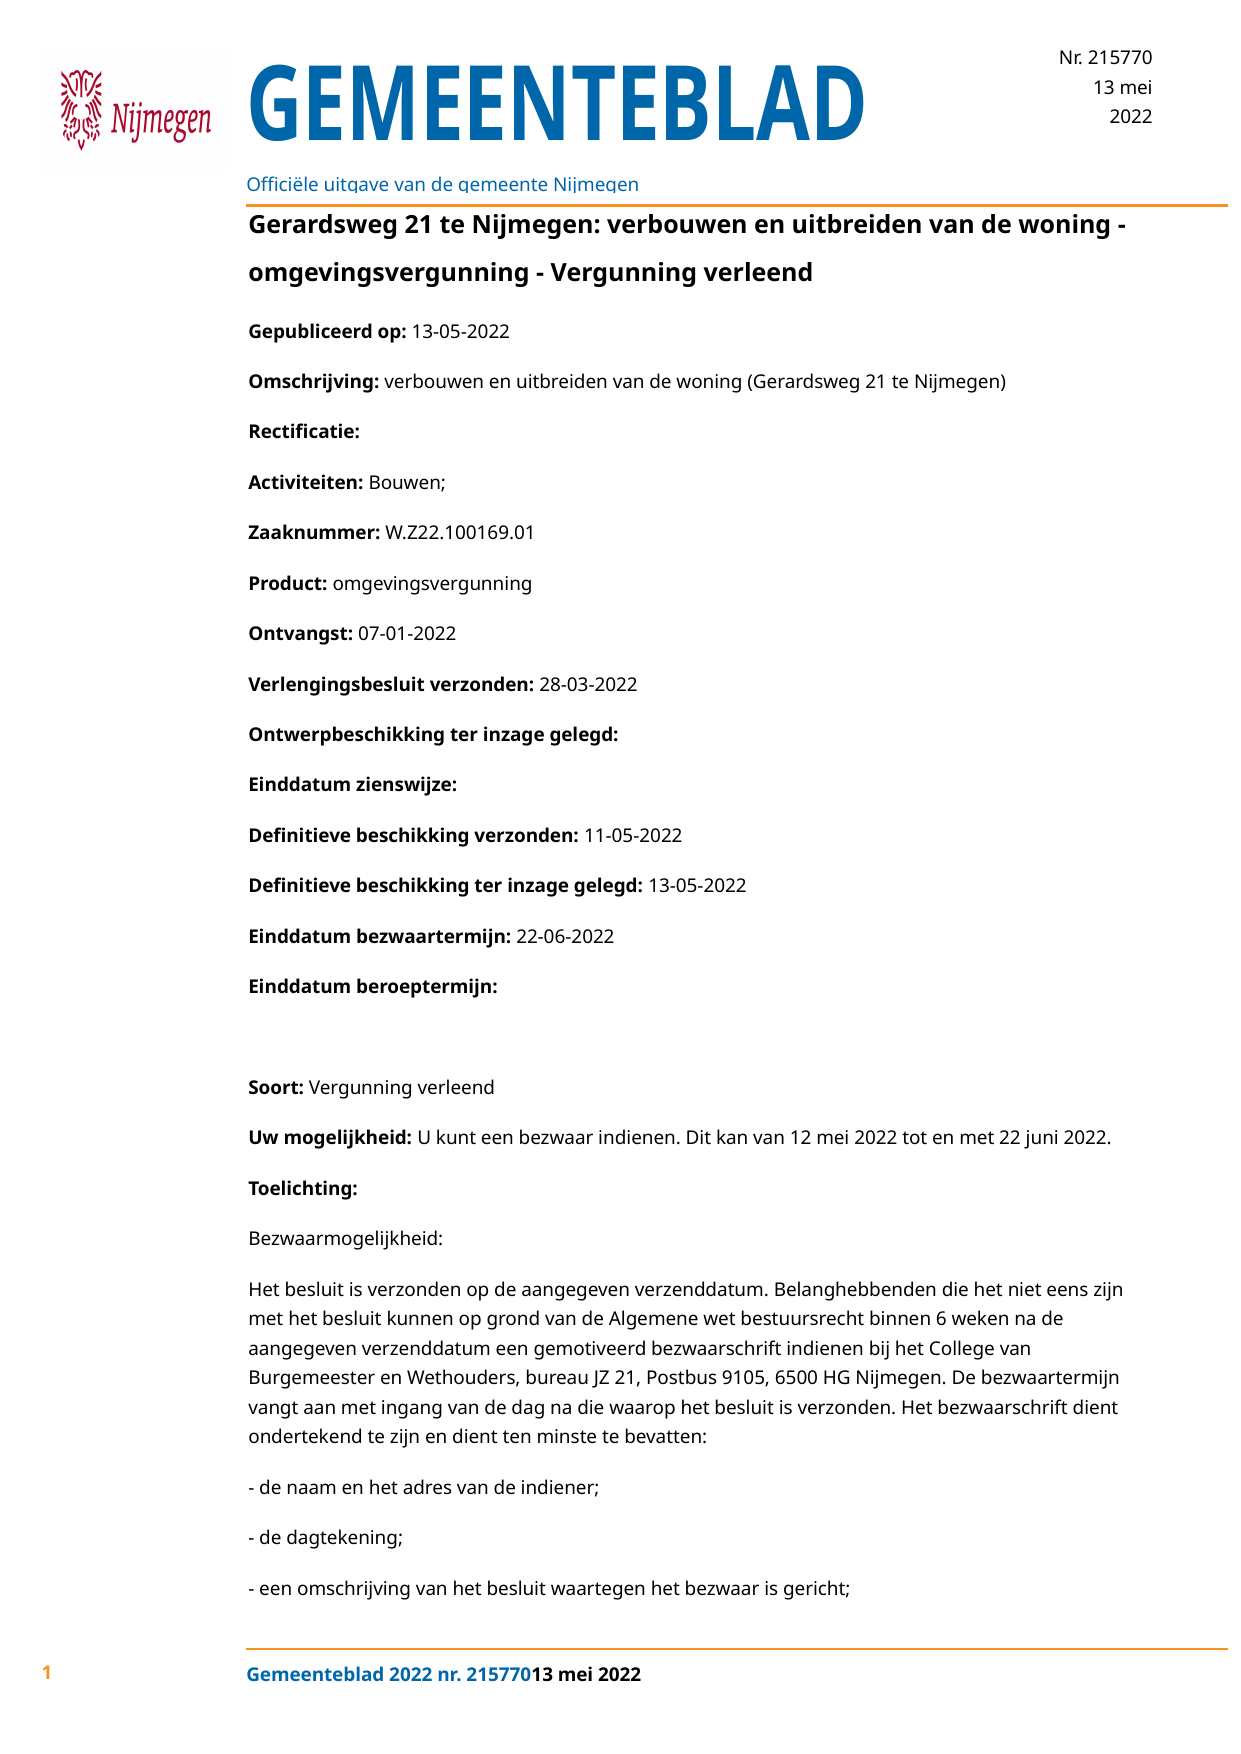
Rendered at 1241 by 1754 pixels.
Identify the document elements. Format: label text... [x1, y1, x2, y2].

text - de dagtekening; [248, 1524, 1152, 1550]
text Product: omgevingsvergunning [248, 570, 1152, 596]
text Bezwaarmogelijkheid: [248, 1225, 1152, 1251]
text Gepubliceerd op: 13-05-2022 [248, 318, 1152, 344]
text Definitieve beschikking ter inzage gelegd: 13-05-2022 [248, 872, 1152, 898]
text Zaaknummer: W.Z22.100169.01 [248, 519, 1152, 545]
text Einddatum beroeptermijn: [248, 973, 1152, 999]
text Uw mogelijkheid: U kunt een bezwaar indienen. Dit kan van 12 mei 2022 tot en met 22 juni 2022. [248, 1124, 1152, 1150]
text Einddatum bezwaartermijn: 22-06-2022 [248, 923, 1152, 949]
text Definitieve beschikking verzonden: 11-05-2022 [248, 822, 1152, 848]
text - een omschrijving van het besluit waartegen het bezwaar is gericht; [248, 1575, 1152, 1601]
picture [41, 47, 231, 172]
text Het besluit is verzonden op de aangegeven verzenddatum. Belanghebbenden die het niet eens zijn met het besluit kunnen op grond van de Algemene wet bestuursrecht binnen 6 weken na de aangegeven verzenddatum een gemotiveerd bezwaarschrift indienen bij het College van Burgemeester en Wethouders, bureau JZ 21, Postbus 9105, 6500 HG Nijmegen. De bezwaartermijn vangt aan met ingang van de dag na die waarop het besluit is verzonden. Het bezwaarschrift dient ondertekend te zijn en dient ten minste te bevatten: [248, 1276, 1152, 1449]
text Gerardsweg 21 te Nijmegen: verbouwen en uitbreiden van de woning - omgevingsvergunning - Vergunning verleend [248, 207, 1152, 288]
text Ontwerpbeschikking ter inzage gelegd: [248, 721, 1152, 747]
text - de naam en het adres van de indiener; [248, 1474, 1152, 1500]
text Activiteiten: Bouwen; [248, 469, 1152, 495]
text Omschrijving: verbouwen en uitbreiden van de woning (Gerardsweg 21 te Nijmegen) [248, 368, 1152, 394]
text Soort: Vergunning verleend [248, 1074, 1152, 1100]
text Einddatum zienswijze: [248, 772, 1152, 797]
text Verlengingsbesluit verzonden: 28-03-2022 [248, 671, 1152, 697]
text Toelichting: [248, 1175, 1152, 1201]
text Rectificatie: [248, 419, 1152, 444]
text Ontvangst: 07-01-2022 [248, 620, 1152, 646]
